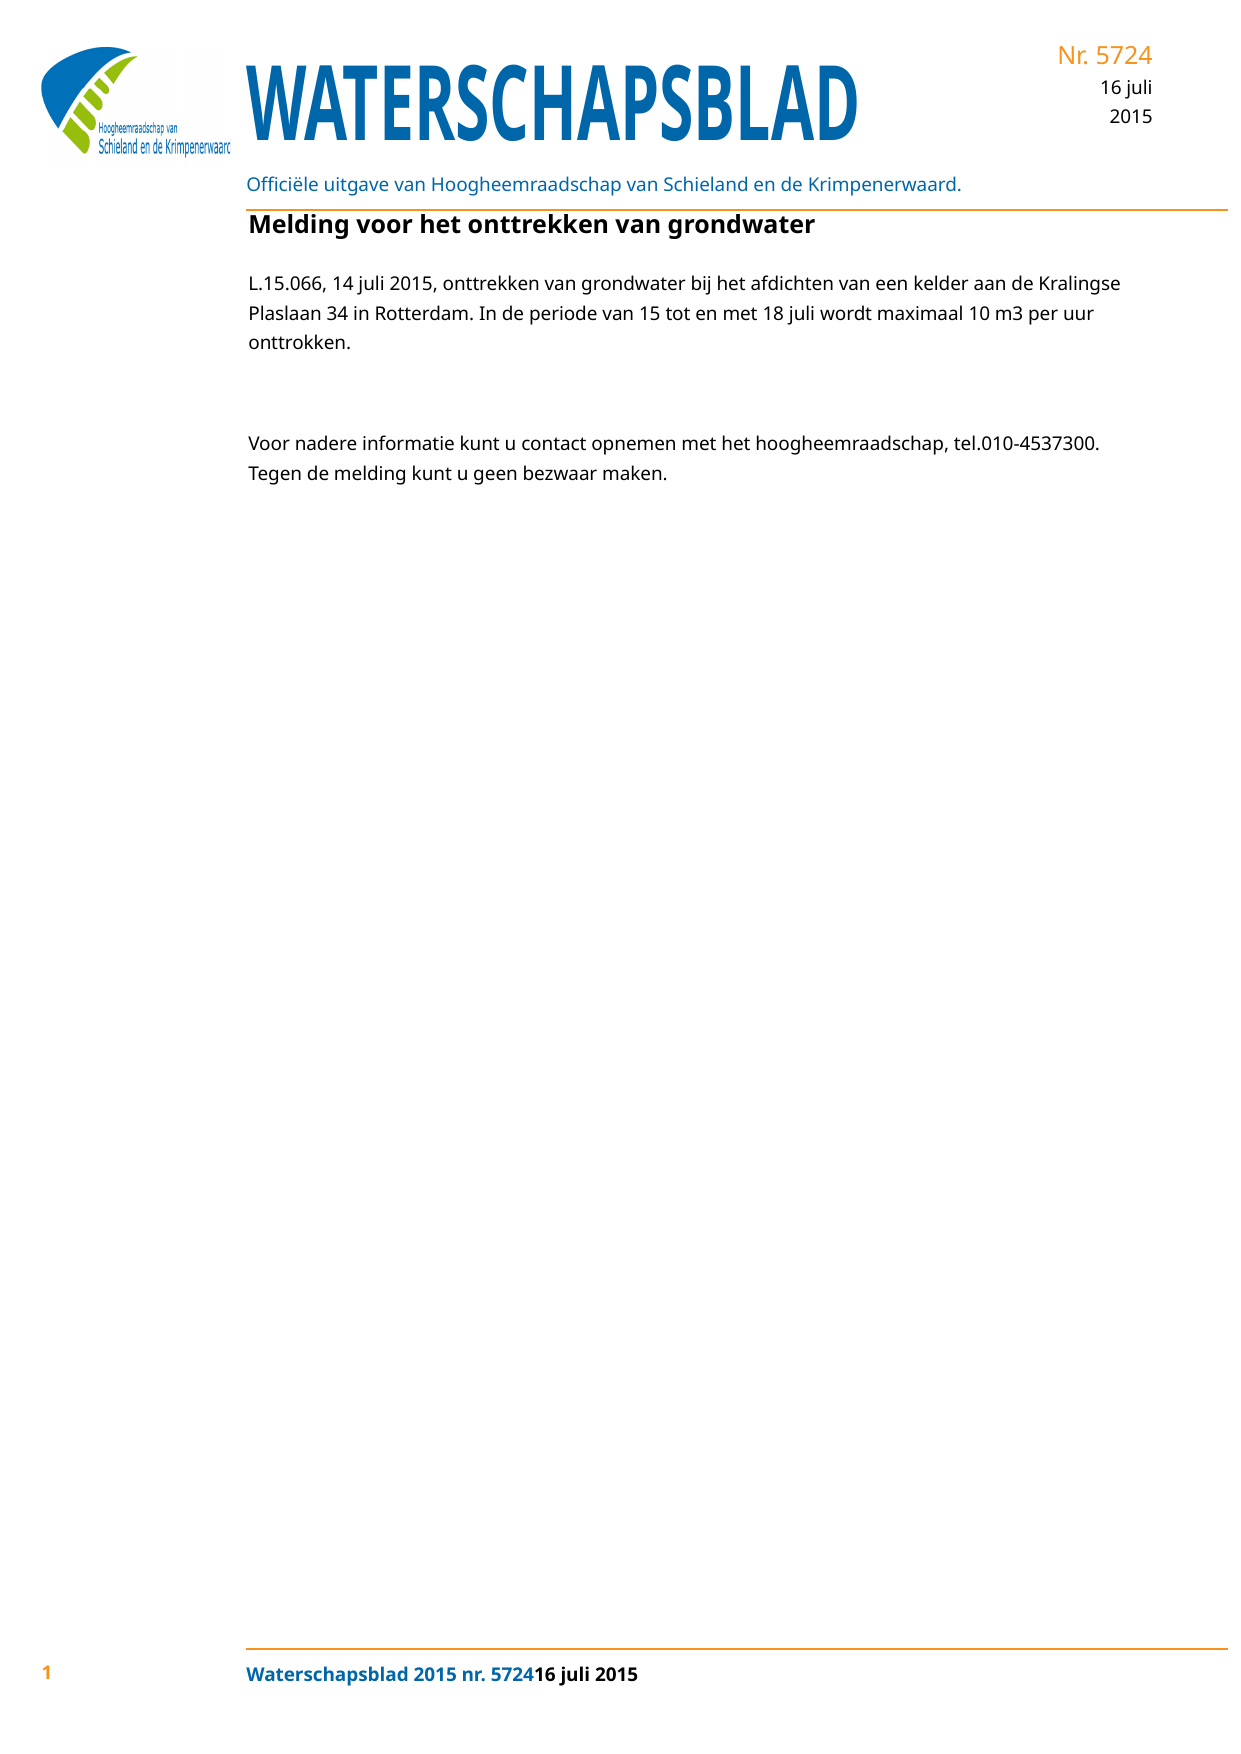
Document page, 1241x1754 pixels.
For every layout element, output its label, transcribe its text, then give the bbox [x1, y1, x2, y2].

text Melding voor het onttrekken van grondwater [248, 211, 1152, 241]
picture [41, 47, 231, 172]
text L.15.066, 14 juli 2015, onttrekken van grondwater bij het afdichten van een kelder aan de Kralingse Plaslaan 34 in Rotterdam. In de periode van 15 tot en met 18 juli wordt maximaal 10 m3 per uur onttrokken. [248, 270, 1152, 355]
text Voor nadere informatie kunt u contact opnemen met het hoogheemraadschap, tel.010-4537300. Tegen de melding kunt u geen bezwaar maken. [248, 430, 1152, 486]
